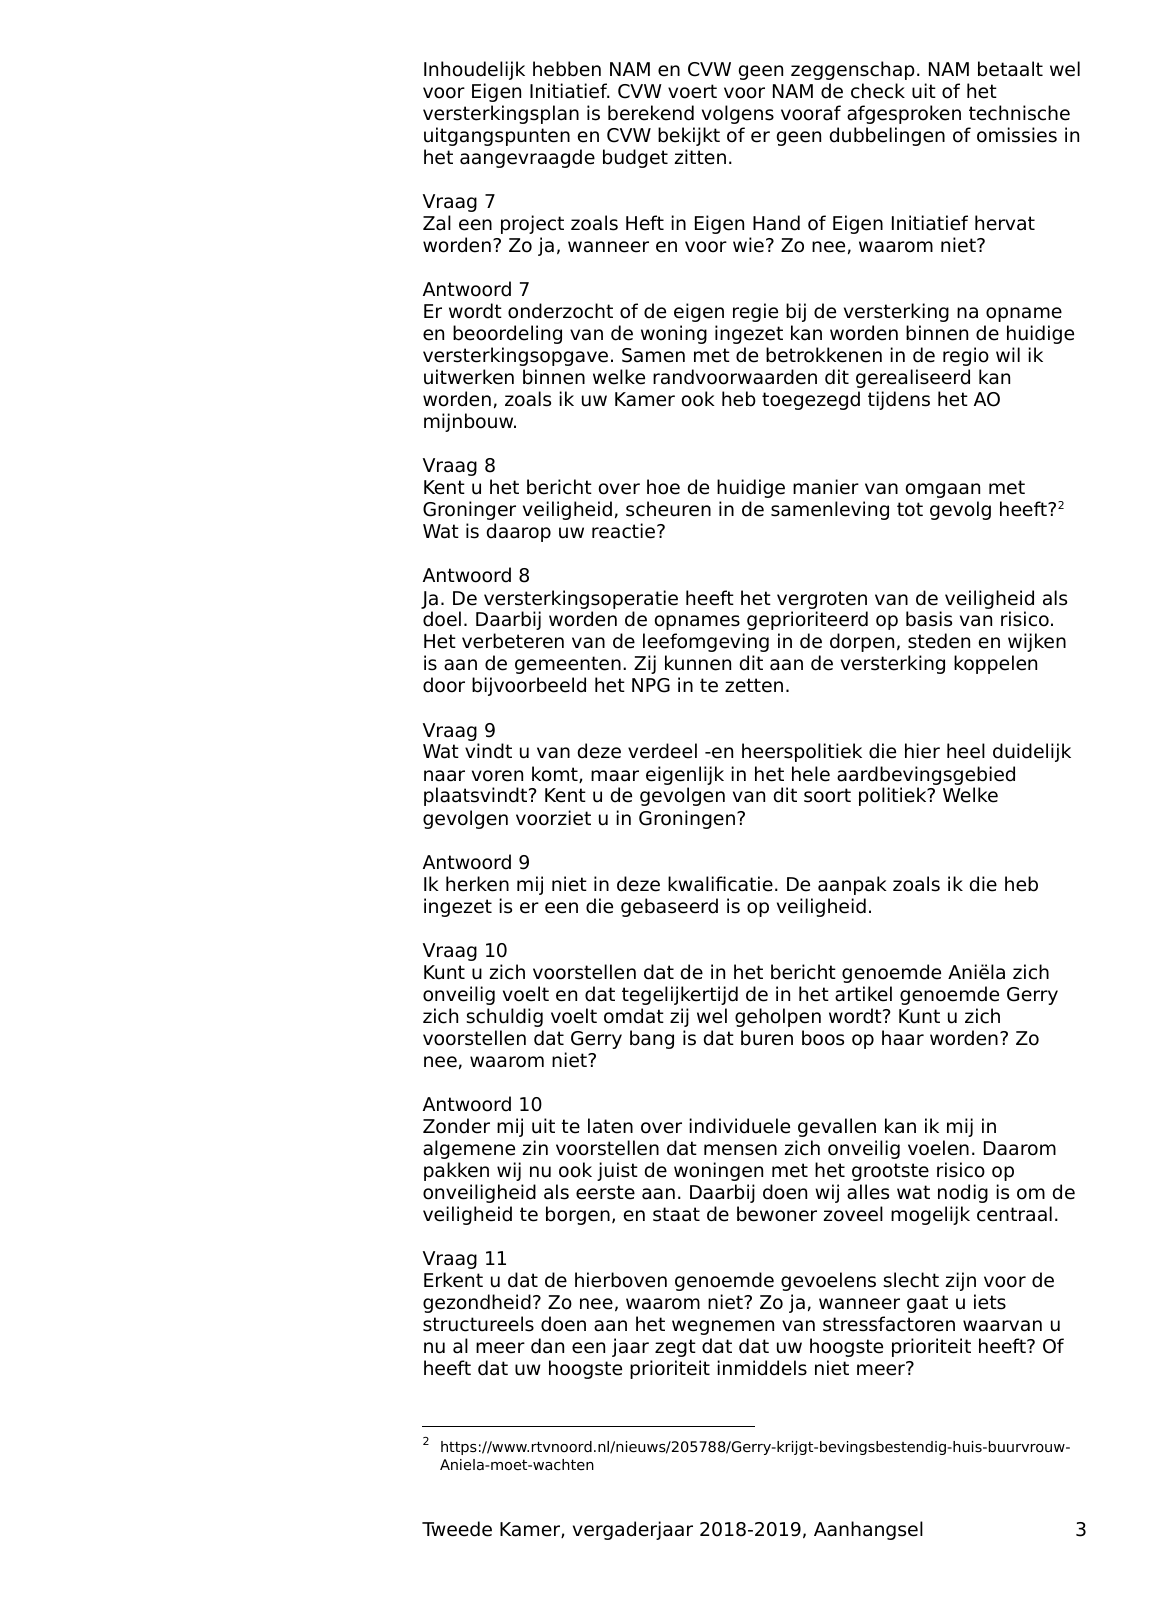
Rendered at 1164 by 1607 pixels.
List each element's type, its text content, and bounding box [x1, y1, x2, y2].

text Vraag 8 [422, 455, 1087, 477]
text Wat vindt u van deze verdeel -en heerspolitiek die hier heel duidelijk naar voren komt, maar eigenlijk in het hele aardbevingsgebied plaatsvindt? Kent u de gevolgen van dit soort politiek? Welke gevolgen voorziet u in Groningen? [422, 741, 1087, 829]
text https://www.rtvnoord.nl/nieuws/205788/Gerry-krijgt-bevingsbestendig-huis-buurvrouw-Aniela-moet-wachten [422, 1435, 1087, 1474]
text Antwoord 8 [422, 565, 1087, 587]
text Vraag 11 [422, 1248, 1087, 1270]
text Kent u het bericht over hoe de huidige manier van omgaan met Groninger veiligheid, scheuren in de samenleving tot gevolg heeft? Wat is daarop uw reactie? [422, 477, 1087, 543]
text Antwoord 10 [422, 1094, 1087, 1116]
text Ik herken mij niet in deze kwalificatie. De aanpak zoals ik die heb ingezet is er een die gebaseerd is op veiligheid. [422, 873, 1087, 917]
text Zonder mij uit te laten over individuele gevallen kan ik mij in algemene zin voorstellen dat mensen zich onveilig voelen. Daarom pakken wij nu ook juist de woningen met het grootste risico op onveiligheid als eerste aan. Daarbij doen wij alles wat nodig is om de veiligheid te borgen, en staat de bewoner zoveel mogelijk centraal. [422, 1116, 1087, 1226]
text Antwoord 7 [422, 279, 1087, 301]
text Erkent u dat de hierboven genoemde gevoelens slecht zijn voor de gezondheid? Zo nee, waarom niet? Zo ja, wanneer gaat u iets structureels doen aan het wegnemen van stressfactoren waarvan u nu al meer dan een jaar zegt dat dat uw hoogste prioriteit heeft? Of heeft dat uw hoogste prioriteit inmiddels niet meer? [422, 1270, 1087, 1380]
text Kunt u zich voorstellen dat de in het bericht genoemde Aniëla zich onveilig voelt en dat tegelijkertijd de in het artikel genoemde Gerry zich schuldig voelt omdat zij wel geholpen wordt? Kunt u zich voorstellen dat Gerry bang is dat buren boos op haar worden? Zo nee, waarom niet? [422, 962, 1087, 1072]
text Vraag 9 [422, 719, 1087, 741]
text Vraag 7 [422, 191, 1087, 213]
text Zal een project zoals Heft in Eigen Hand of Eigen Initiatief hervat worden? Zo ja, wanneer en voor wie? Zo nee, waarom niet? [422, 213, 1087, 257]
text Inhoudelijk hebben NAM en CVW geen zeggenschap. NAM betaalt wel voor Eigen Initiatief. CVW voert voor NAM de check uit of het versterkingsplan is berekend volgens vooraf afgesproken technische uitgangspunten en CVW bekijkt of er geen dubbelingen of omissies in het aangevraagde budget zitten. [422, 59, 1087, 169]
text Vraag 10 [422, 940, 1087, 962]
text Ja. De versterkingsoperatie heeft het vergroten van de veiligheid als doel. Daarbij worden de opnames geprioriteerd op basis van risico. Het verbeteren van de leefomgeving in de dorpen, steden en wijken is aan de gemeenten. Zij kunnen dit aan de versterking koppelen door bijvoorbeeld het NPG in te zetten. [422, 587, 1087, 697]
text Antwoord 9 [422, 852, 1087, 873]
text Er wordt onderzocht of de eigen regie bij de versterking na opname en beoordeling van de woning ingezet kan worden binnen de huidige versterkingsopgave. Samen met de betrokkenen in de regio wil ik uitwerken binnen welke randvoorwaarden dit gerealiseerd kan worden, zoals ik uw Kamer ook heb toegezegd tijdens het AO mijnbouw. [422, 301, 1087, 433]
